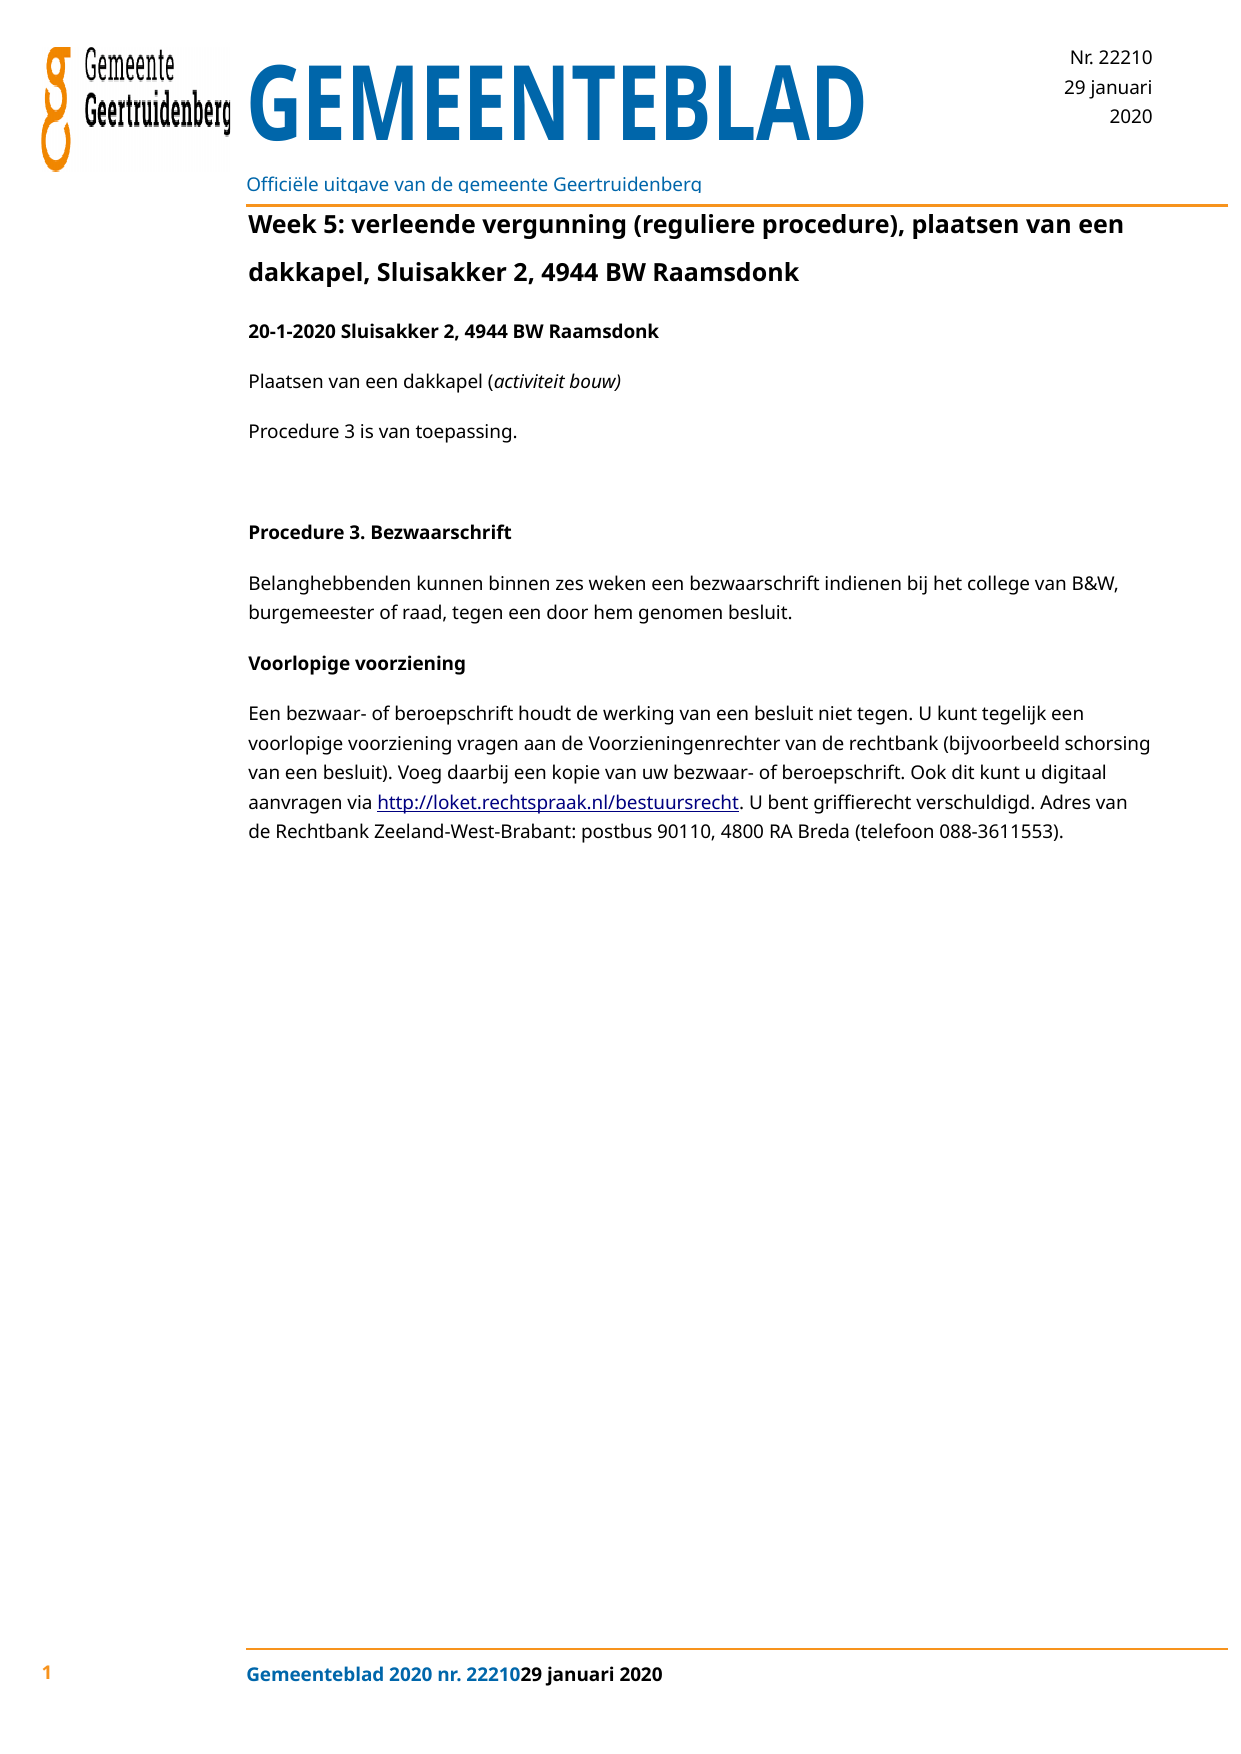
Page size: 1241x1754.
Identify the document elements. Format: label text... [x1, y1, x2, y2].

text Belanghebbenden kunnen binnen zes weken een bezwaarschrift indienen bij het college van B&W, burgemeester of raad, tegen een door hem genomen besluit. [248, 570, 1152, 625]
text Procedure 3. Bezwaarschrift [248, 519, 1152, 545]
text Procedure 3 is van toepassing. [248, 419, 1152, 444]
text Plaatsen van een dakkapel (activiteit bouw) [248, 368, 1152, 394]
text Week 5: verleende vergunning (reguliere procedure), plaatsen van een dakkapel, Sluisakker 2, 4944 BW Raamsdonk [248, 207, 1152, 288]
text Voorlopige voorziening [248, 650, 1152, 676]
picture [41, 47, 231, 172]
text 20-1-2020 Sluisakker 2, 4944 BW Raamsdonk [248, 318, 1152, 344]
text Een bezwaar- of beroepschrift houdt de werking van een besluit niet tegen. U kunt tegelijk een voorlopige voorziening vragen aan de Voorzieningenrechter van de rechtbank (bijvoorbeeld schorsing van een besluit). Voeg daarbij een kopie van uw bezwaar- of beroepschrift. Ook dit kunt u digitaal aanvragen via http://loket.rechtspraak.nl/bestuursrecht. U bent griffierecht verschuldigd. Adres van de Rechtbank Zeeland-West-Brabant: postbus 90110, 4800 RA Breda (telefoon 088-3611553). [248, 700, 1152, 844]
